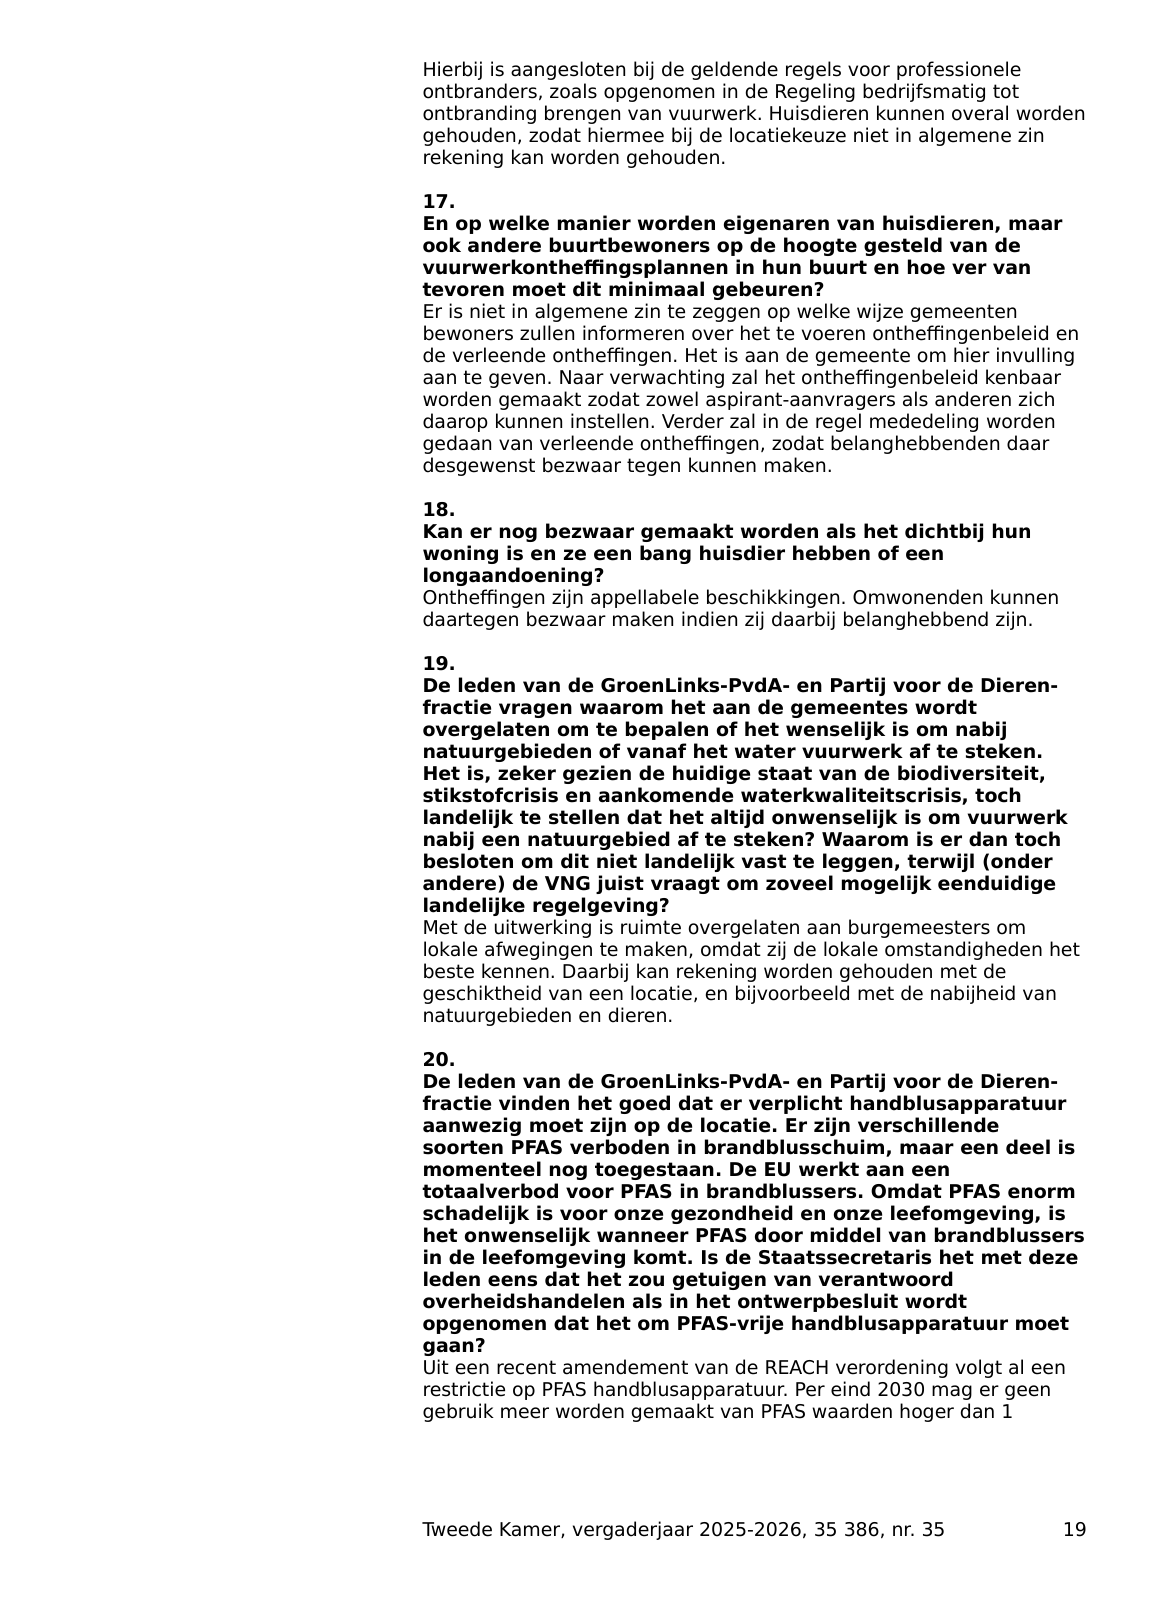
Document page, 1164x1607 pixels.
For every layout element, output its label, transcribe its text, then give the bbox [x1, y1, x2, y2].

text Hierbij is aangesloten bij de geldende regels voor professionele ontbranders, zoals opgenomen in de Regeling bedrijfsmatig tot ontbranding brengen van vuurwerk. Huisdieren kunnen overal worden gehouden, zodat hiermee bij de locatiekeuze niet in algemene zin rekening kan worden gehouden. [422, 59, 1087, 169]
text De leden van de GroenLinks-PvdA- en Partij voor de Dieren-fractie vragen waarom het aan de gemeentes wordt overgelaten om te bepalen of het wenselijk is om nabij natuurgebieden of vanaf het water vuurwerk af te steken. Het is, zeker gezien de huidige staat van de biodiversiteit, stikstofcrisis en aankomende waterkwaliteitscrisis, toch landelijk te stellen dat het altijd onwenselijk is om vuurwerk nabij een natuurgebied af te steken? Waarom is er dan toch besloten om dit niet landelijk vast te leggen, terwijl (onder andere) de VNG juist vraagt om zoveel mogelijk eenduidige landelijke regelgeving? [422, 675, 1087, 917]
text 20. [422, 1049, 1087, 1071]
text De leden van de GroenLinks-PvdA- en Partij voor de Dieren-fractie vinden het goed dat er verplicht handblusapparatuur aanwezig moet zijn op de locatie. Er zijn verschillende soorten PFAS verboden in brandblusschuim, maar een deel is momenteel nog toegestaan. De EU werkt aan een totaalverbod voor PFAS in brandblussers. Omdat PFAS enorm schadelijk is voor onze gezondheid en onze leefomgeving, is het onwenselijk wanneer PFAS door middel van brandblussers in de leefomgeving komt. Is de Staatssecretaris het met deze leden eens dat het zou getuigen van verantwoord overheidshandelen als in het ontwerpbesluit wordt opgenomen dat het om PFAS-vrije handblusapparatuur moet gaan? [422, 1071, 1087, 1357]
text 18. [422, 499, 1087, 521]
text Met de uitwerking is ruimte overgelaten aan burgemeesters om lokale afwegingen te maken, omdat zij de lokale omstandigheden het beste kennen. Daarbij kan rekening worden gehouden met de geschiktheid van een locatie, en bijvoorbeeld met de nabijheid van natuurgebieden en dieren. [422, 917, 1087, 1027]
text En op welke manier worden eigenaren van huisdieren, maar ook andere buurtbewoners op de hoogte gesteld van de vuurwerkontheffingsplannen in hun buurt en hoe ver van tevoren moet dit minimaal gebeuren? [422, 213, 1087, 301]
text 19. [422, 653, 1087, 675]
text Ontheffingen zijn appellabele beschikkingen. Omwonenden kunnen daartegen bezwaar maken indien zij daarbij belanghebbend zijn. [422, 587, 1087, 631]
text Uit een recent amendement van de REACH verordening volgt al een restrictie op PFAS handblusapparatuur. Per eind 2030 mag er geen gebruik meer worden gemaakt van PFAS waarden hoger dan 1 [422, 1357, 1087, 1423]
text Kan er nog bezwaar gemaakt worden als het dichtbij hun woning is en ze een bang huisdier hebben of een longaandoening? [422, 521, 1087, 587]
text 17. [422, 191, 1087, 213]
text Er is niet in algemene zin te zeggen op welke wijze gemeenten bewoners zullen informeren over het te voeren ontheffingenbeleid en de verleende ontheffingen. Het is aan de gemeente om hier invulling aan te geven. Naar verwachting zal het ontheffingenbeleid kenbaar worden gemaakt zodat zowel aspirant-aanvragers als anderen zich daarop kunnen instellen. Verder zal in de regel mededeling worden gedaan van verleende ontheffingen, zodat belanghebbenden daar desgewenst bezwaar tegen kunnen maken. [422, 301, 1087, 477]
